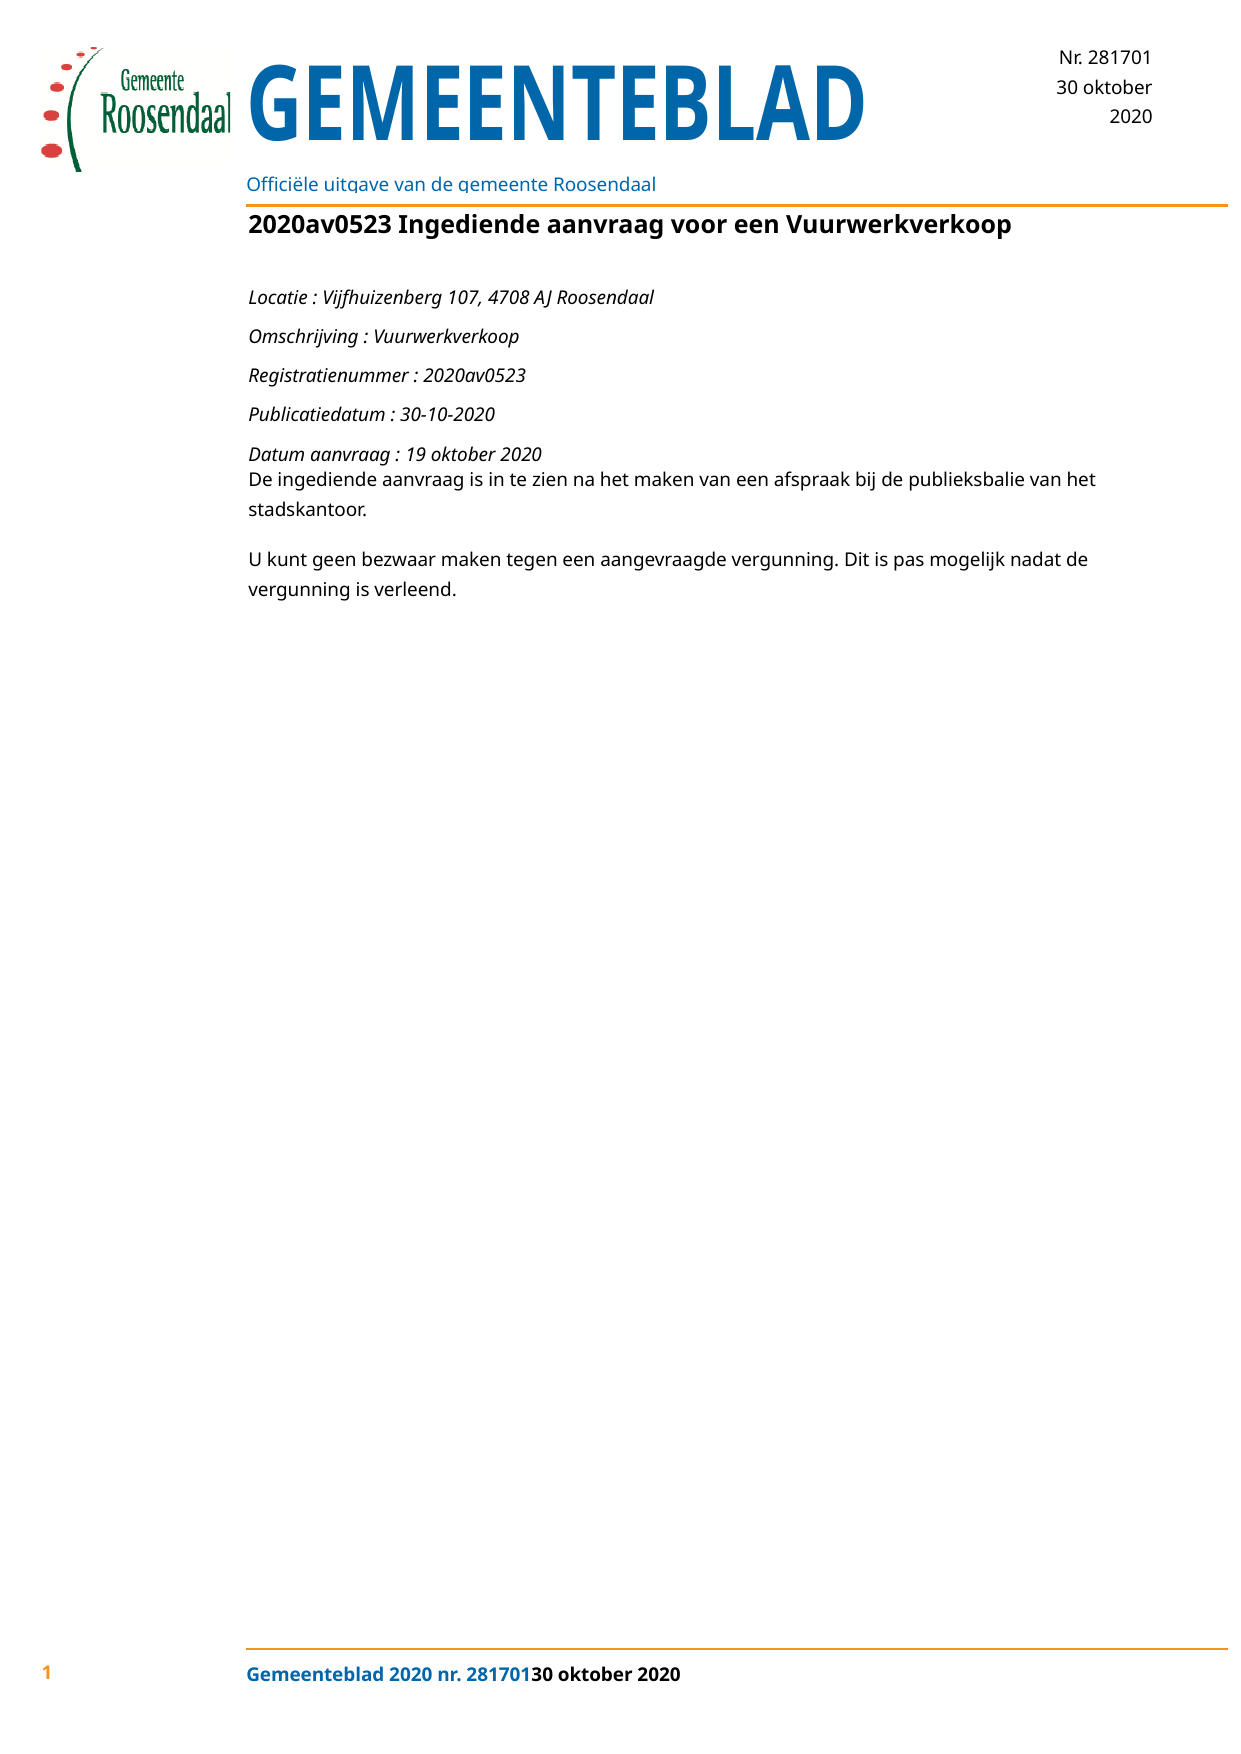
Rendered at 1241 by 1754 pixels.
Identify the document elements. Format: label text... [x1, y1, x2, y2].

picture [41, 47, 231, 172]
text U kunt geen bezwaar maken tegen een aangevraagde vergunning. Dit is pas mogelijk nadat de vergunning is verleend. [248, 547, 1152, 602]
text Datum aanvraag : 19 oktober 2020 [248, 441, 1152, 467]
text Registratienummer : 2020av0523 [248, 362, 1152, 388]
text Omschrijving : Vuurwerkverkoop [248, 323, 1152, 349]
text 2020av0523 Ingediende aanvraag voor een Vuurwerkverkoop [248, 207, 1152, 241]
text Locatie : Vijfhuizenberg 107, 4708 AJ Roosendaal [248, 284, 1152, 309]
text De ingediende aanvraag is in te zien na het maken van een afspraak bij de publieksbalie van het stadskantoor. [248, 467, 1152, 522]
text Publicatiedatum : 30-10-2020 [248, 402, 1152, 427]
